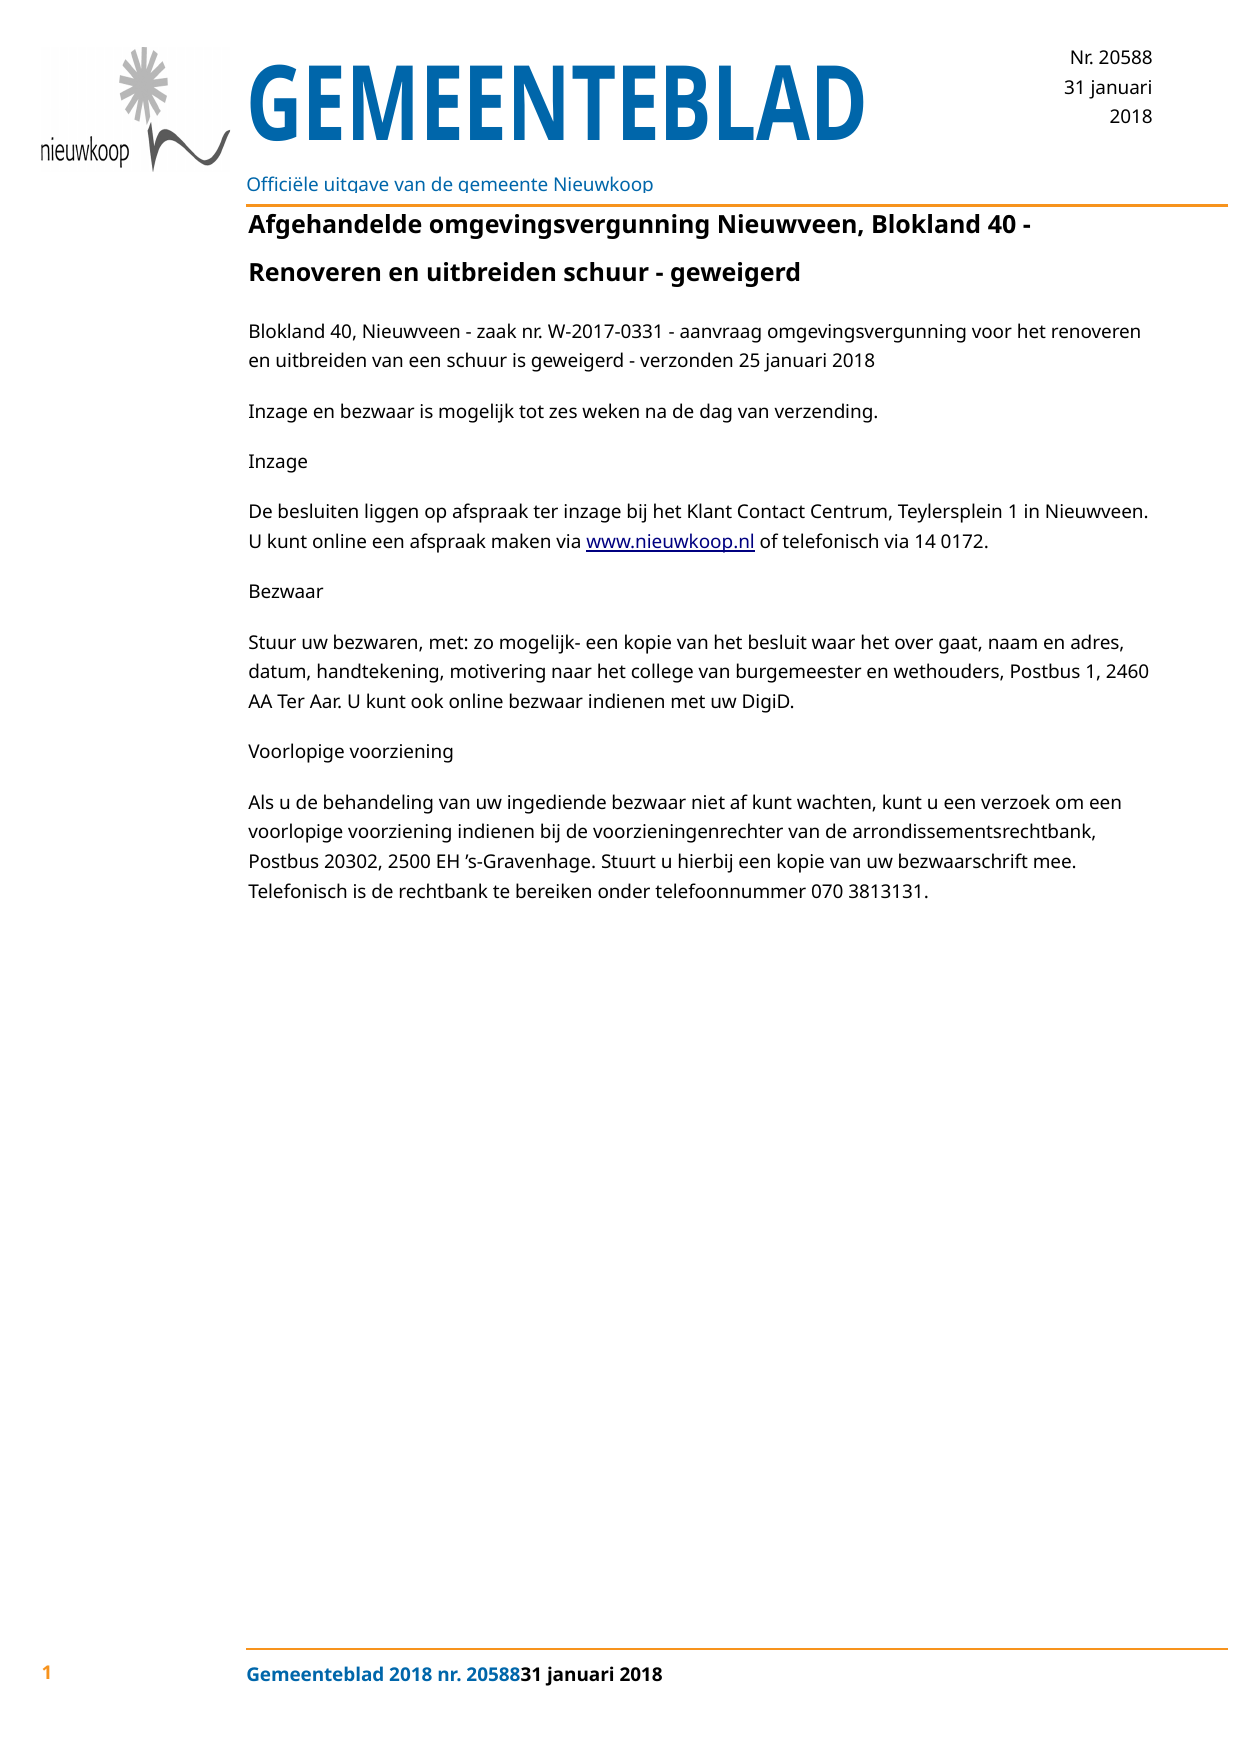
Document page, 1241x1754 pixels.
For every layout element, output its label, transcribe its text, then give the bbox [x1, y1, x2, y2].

text Inzage en bezwaar is mogelijk tot zes weken na de dag van verzending. [248, 398, 1152, 424]
text Voorlopige voorziening [248, 739, 1152, 764]
text De besluiten liggen op afspraak ter inzage bij het Klant Contact Centrum, Teylersplein 1 in Nieuwveen. U kunt online een afspraak maken via www.nieuwkoop.nl of telefonisch via 14 0172. [248, 499, 1152, 554]
text Blokland 40, Nieuwveen - zaak nr. W-2017-0331 - aanvraag omgevingsvergunning voor het renoveren en uitbreiden van een schuur is geweigerd - verzonden 25 januari 2018 [248, 318, 1152, 373]
picture [41, 47, 231, 172]
text Stuur uw bezwaren, met: zo mogelijk- een kopie van het besluit waar het over gaat, naam en adres, datum, handtekening, motivering naar het college van burgemeester en wethouders, Postbus 1, 2460 AA Ter Aar. U kunt ook online bezwaar indienen met uw DigiD. [248, 629, 1152, 714]
text Bezwaar [248, 579, 1152, 604]
text Als u de behandeling van uw ingediende bezwaar niet af kunt wachten, kunt u een verzoek om een voorlopige voorziening indienen bij de voorzieningenrechter van de arrondissementsrechtbank, Postbus 20302, 2500 EH ’s-Gravenhage. Stuurt u hierbij een kopie van uw bezwaarschrift mee. Telefonisch is de rechtbank te bereiken onder telefoonnummer 070 3813131. [248, 789, 1152, 904]
text Inzage [248, 448, 1152, 474]
text Afgehandelde omgevingsvergunning Nieuwveen, Blokland 40 - Renoveren en uitbreiden schuur - geweigerd [248, 207, 1152, 288]
